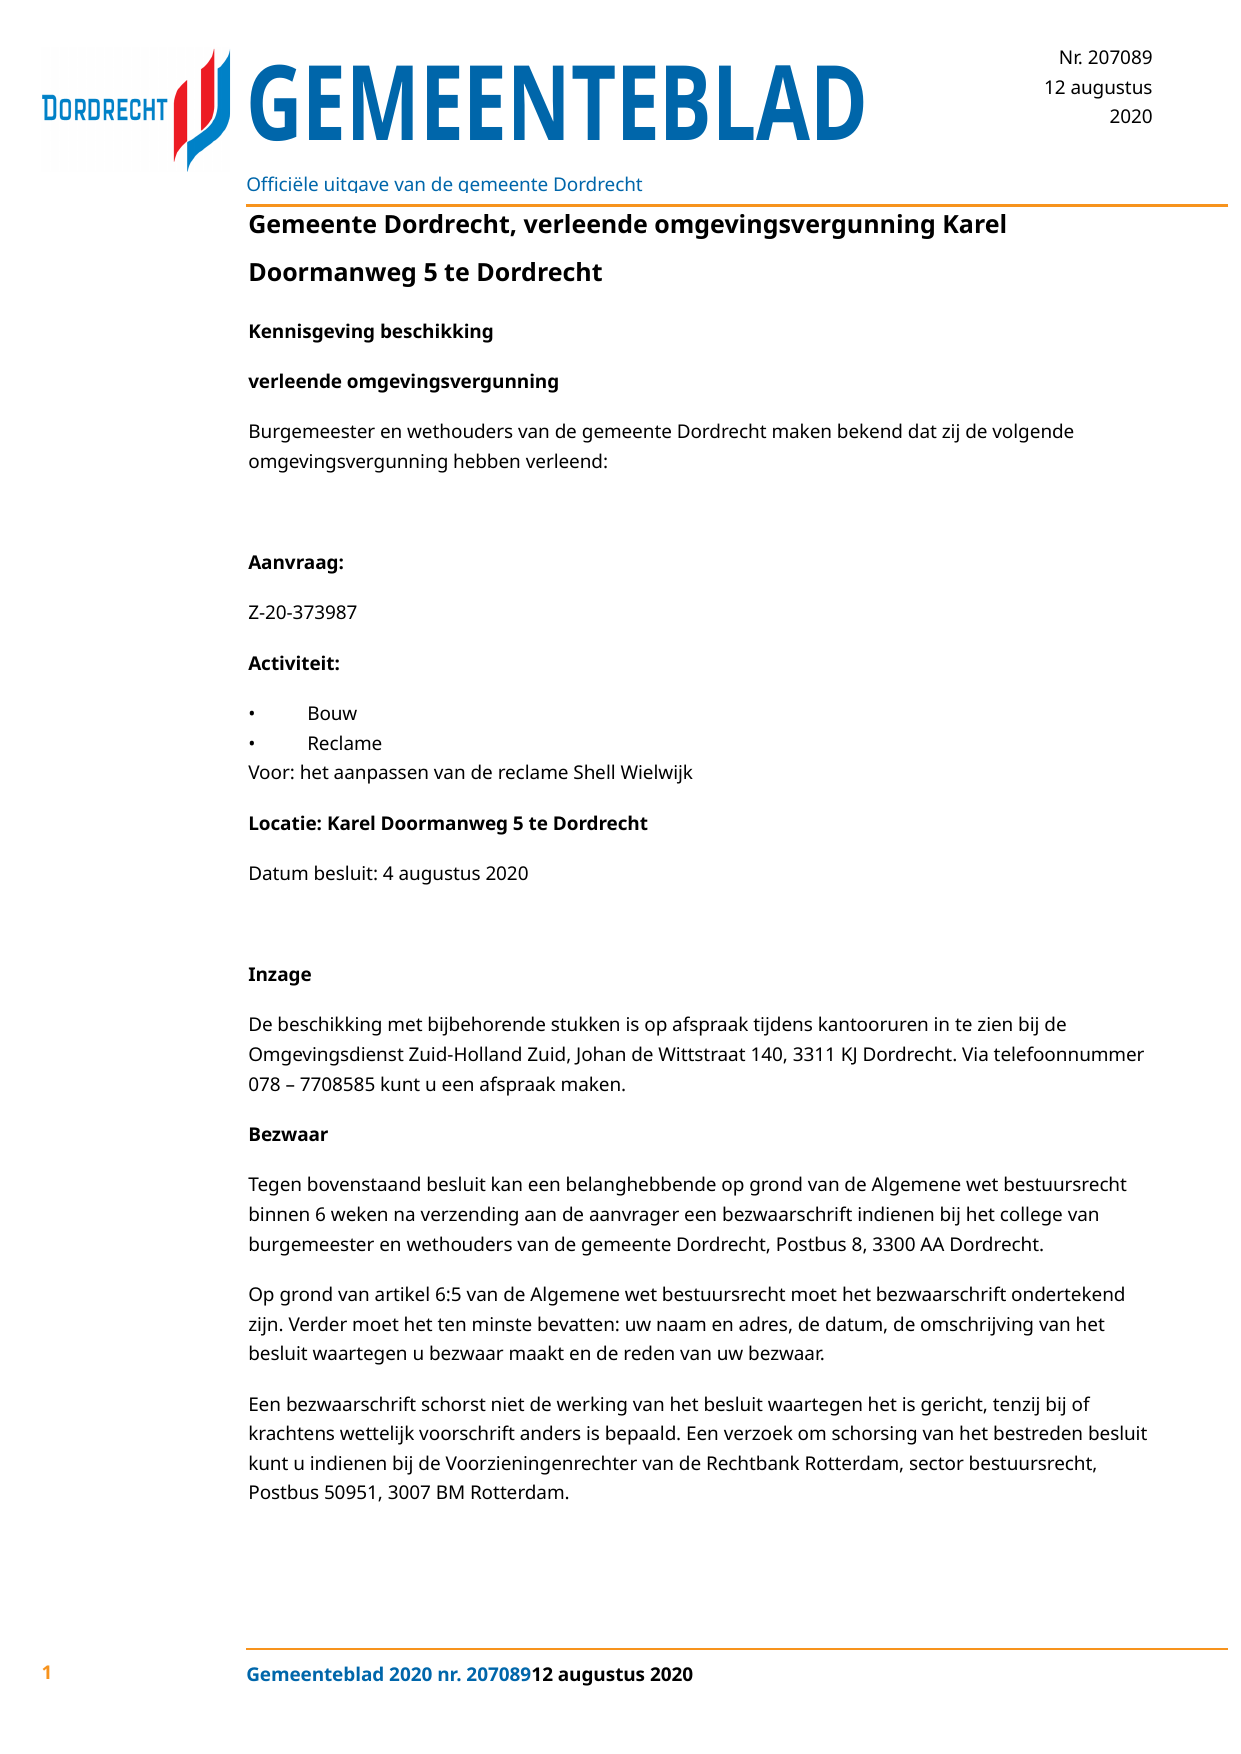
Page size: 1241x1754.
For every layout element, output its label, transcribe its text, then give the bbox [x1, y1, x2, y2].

list Reclame [248, 730, 1152, 756]
text Activiteit: [248, 650, 1152, 676]
text Kennisgeving beschikking [248, 318, 1152, 344]
picture [41, 47, 231, 172]
text Een bezwaarschrift schorst niet de werking van het besluit waartegen het is gericht, tenzij bij of krachtens wettelijk voorschrift anders is bepaald. Een verzoek om schorsing van het bestreden besluit kunt u indienen bij de Voorzieningenrechter van de Rechtbank Rotterdam, sector bestuursrecht, Postbus 50951, 3007 BM Rotterdam. [248, 1391, 1152, 1505]
text De beschikking met bijbehorende stukken is op afspraak tijdens kantooruren in te zien bij de Omgevingsdienst Zuid-Holland Zuid, Johan de Wittstraat 140, 3311 KJ Dordrecht. Via telefoonnummer 078 – 7708585 kunt u een afspraak maken. [248, 1012, 1152, 1097]
list Bouw [248, 700, 1152, 726]
text Locatie: Karel Doormanweg 5 te Dordrecht [248, 810, 1152, 836]
text Z-20-373987 [248, 599, 1152, 625]
text Gemeente Dordrecht, verleende omgevingsvergunning Karel Doormanweg 5 te Dordrecht [248, 207, 1152, 288]
text Datum besluit: 4 augustus 2020 [248, 860, 1152, 886]
text verleende omgevingsvergunning [248, 368, 1152, 394]
text Bezwaar [248, 1121, 1152, 1147]
text Aanvraag: [248, 549, 1152, 575]
text Voor: het aanpassen van de reclame Shell Wielwijk [248, 759, 1152, 785]
text Op grond van artikel 6:5 van de Algemene wet bestuursrecht moet het bezwaarschrift ondertekend zijn. Verder moet het ten minste bevatten: uw naam en adres, de datum, de omschrijving van het besluit waartegen u bezwaar maakt en de reden van uw bezwaar. [248, 1281, 1152, 1366]
text Burgemeester en wethouders van de gemeente Dordrecht maken bekend dat zij de volgende omgevingsvergunning hebben verleend: [248, 419, 1152, 474]
text Inzage [248, 961, 1152, 987]
text Tegen bovenstaand besluit kan een belanghebbende op grond van de Algemene wet bestuursrecht binnen 6 weken na verzending aan de aanvrager een bezwaarschrift indienen bij het college van burgemeester en wethouders van de gemeente Dordrecht, Postbus 8, 3300 AA Dordrecht. [248, 1172, 1152, 1257]
